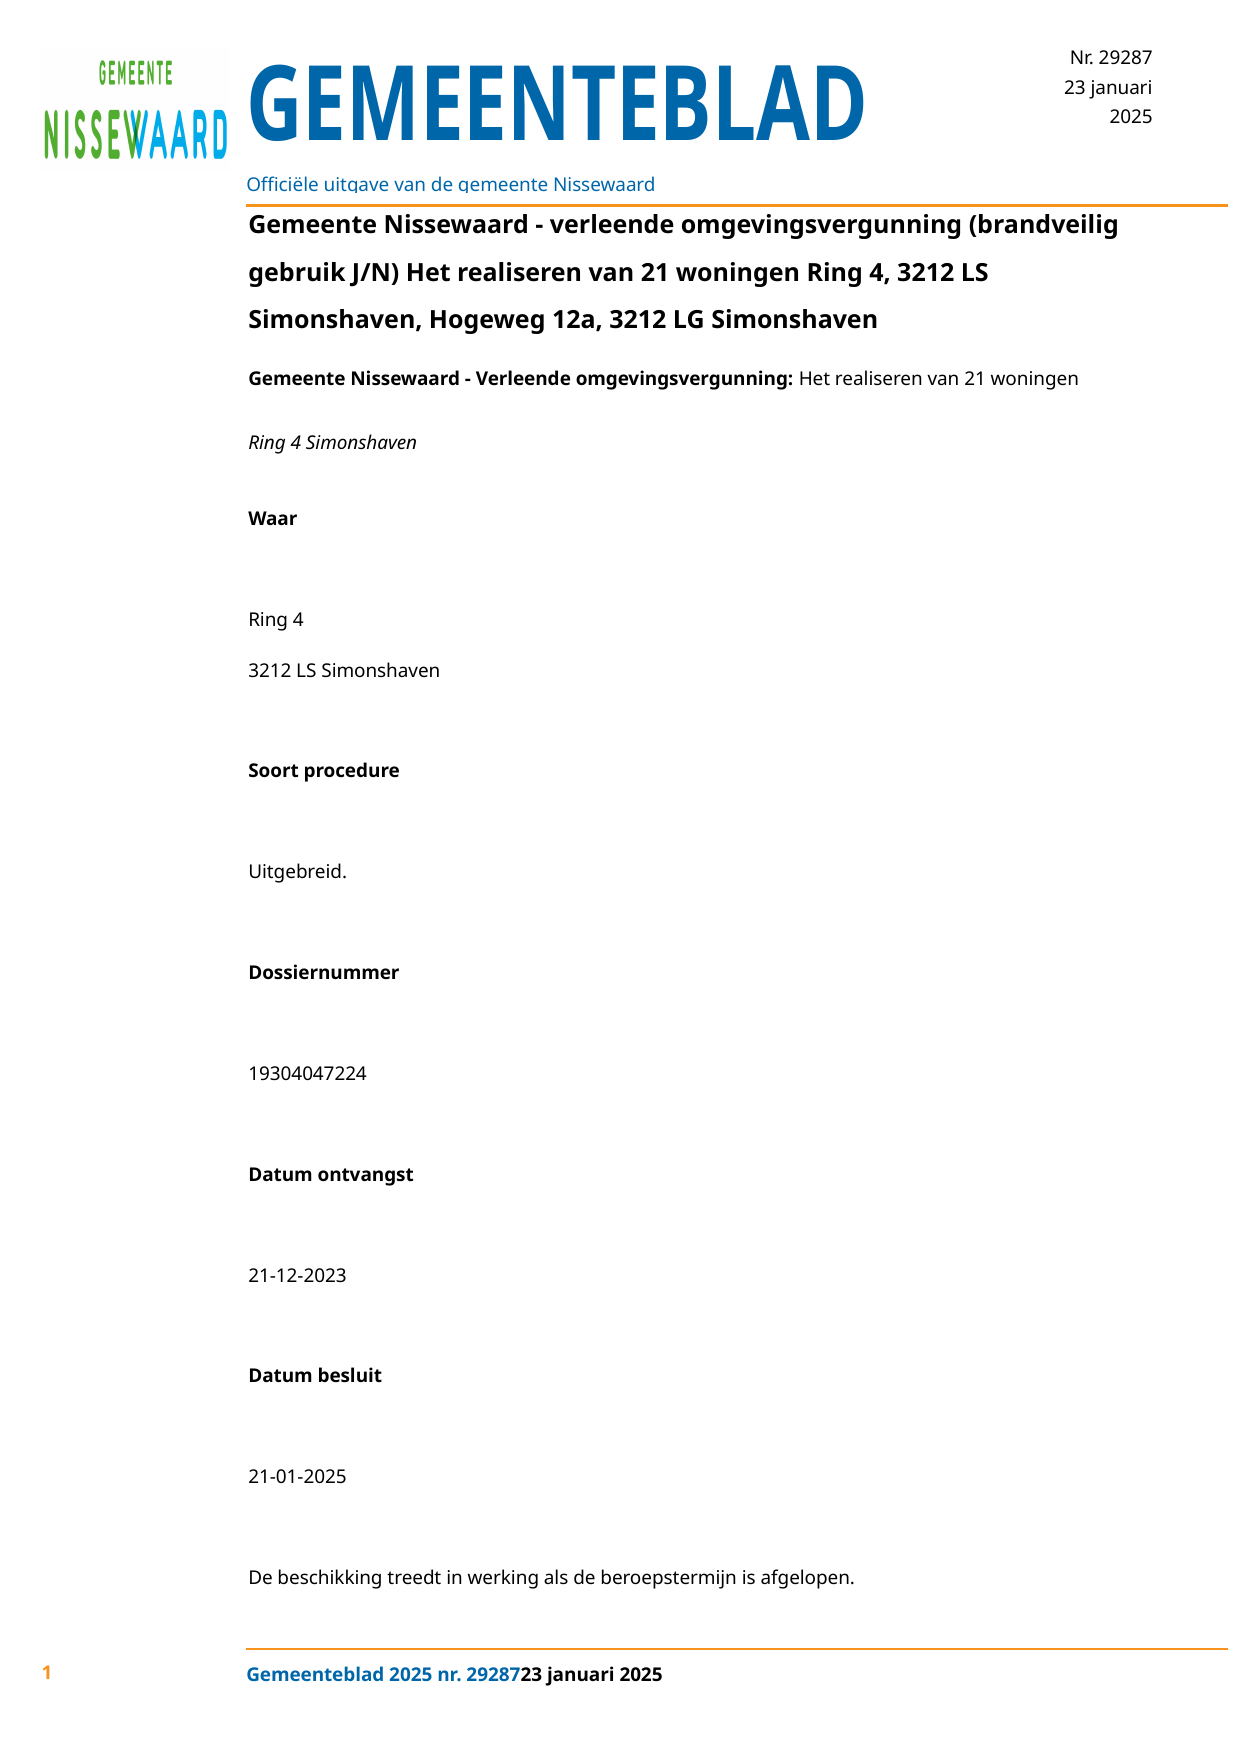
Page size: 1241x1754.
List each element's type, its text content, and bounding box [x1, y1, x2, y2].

text 3212 LS Simonshaven [248, 657, 1152, 683]
text Gemeente Nissewaard - Verleende omgevingsvergunning: Het realiseren van 21 woningen [248, 366, 1152, 391]
text De beschikking treedt in werking als de beroepstermijn is afgelopen. [248, 1564, 1152, 1590]
text Datum ontvangst [248, 1161, 1152, 1187]
picture [41, 47, 231, 172]
text 19304047224 [248, 1060, 1152, 1086]
text Soort procedure [248, 758, 1152, 783]
text Uitgebreid. [248, 858, 1152, 884]
text Ring 4 Simonshaven [248, 429, 1152, 455]
text Datum besluit [248, 1363, 1152, 1388]
text 21-12-2023 [248, 1262, 1152, 1288]
text 21-01-2025 [248, 1463, 1152, 1489]
text Dossiernummer [248, 959, 1152, 985]
text Ring 4 [248, 606, 1152, 632]
text Waar [248, 506, 1152, 531]
text Gemeente Nissewaard - verleende omgevingsvergunning (brandveilig gebruik J/N) Het realiseren van 21 woningen Ring 4, 3212 LS Simonshaven, Hogeweg 12a, 3212 LG Simonshaven [248, 207, 1152, 336]
